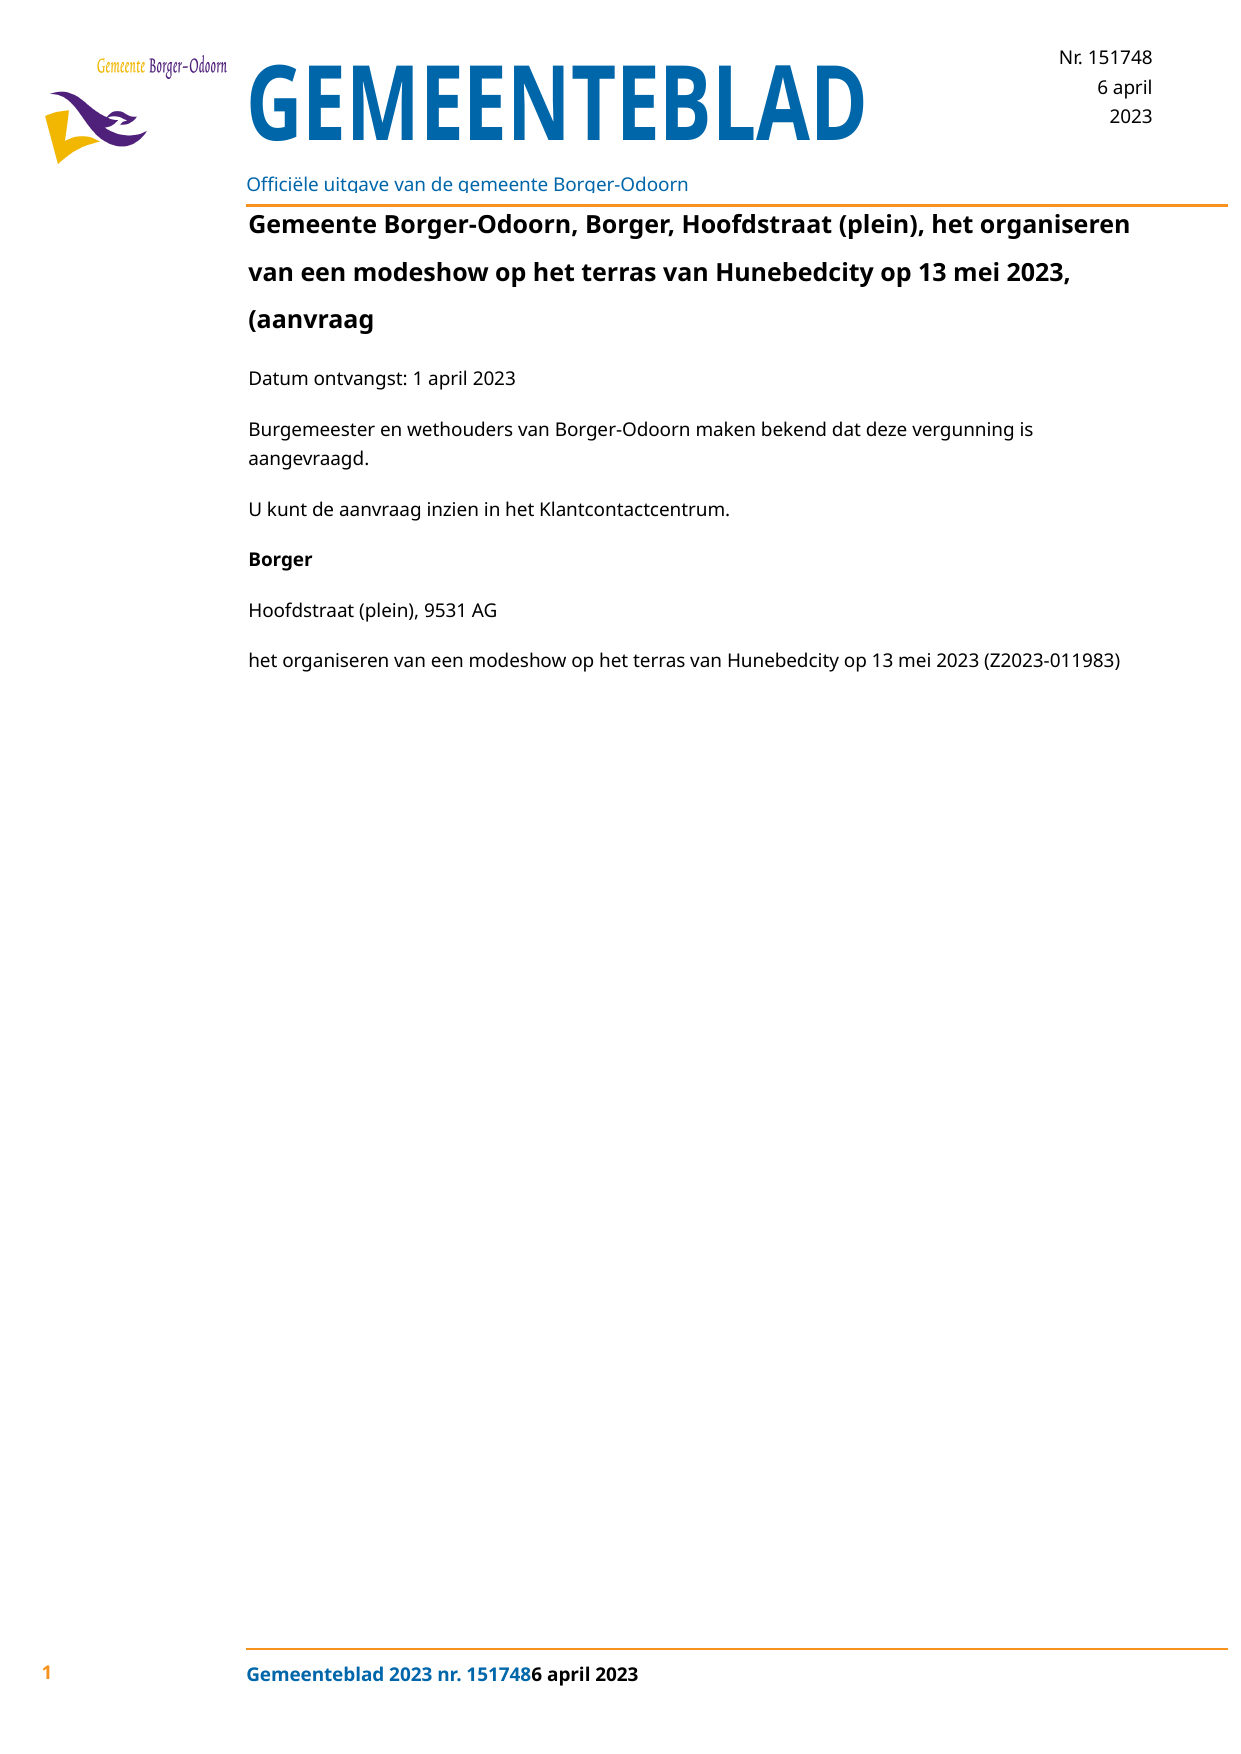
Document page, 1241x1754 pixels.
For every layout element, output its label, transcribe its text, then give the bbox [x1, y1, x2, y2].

text Datum ontvangst: 1 april 2023 [248, 366, 1152, 391]
text Burgemeester en wethouders van Borger-Odoorn maken bekend dat deze vergunning is aangevraagd. [248, 416, 1152, 471]
text het organiseren van een modeshow op het terras van Hunebedcity op 13 mei 2023 (Z2023-011983) [248, 647, 1152, 673]
text Borger [248, 546, 1152, 572]
text Gemeente Borger-Odoorn, Borger, Hoofdstraat (plein), het organiseren van een modeshow op het terras van Hunebedcity op 13 mei 2023, (aanvraag [248, 207, 1152, 336]
picture [41, 47, 231, 172]
text U kunt de aanvraag inzien in het Klantcontactcentrum. [248, 496, 1152, 522]
text Hoofdstraat (plein), 9531 AG [248, 597, 1152, 622]
